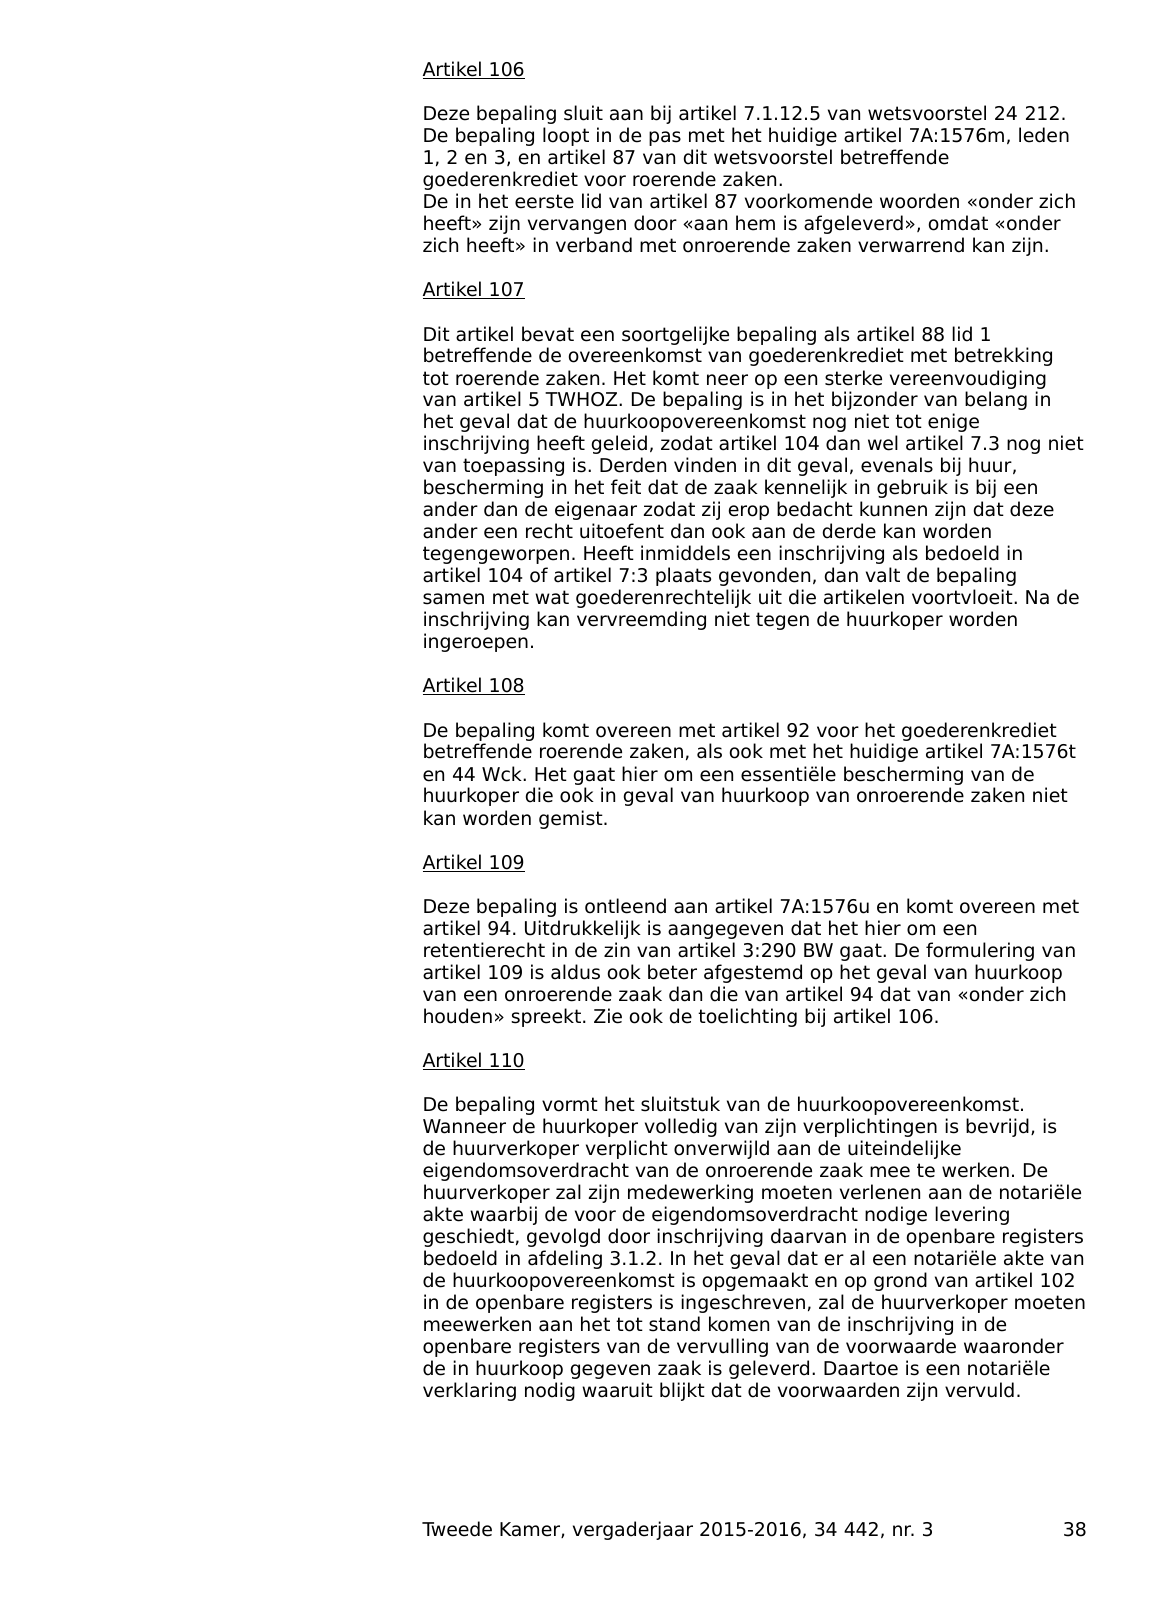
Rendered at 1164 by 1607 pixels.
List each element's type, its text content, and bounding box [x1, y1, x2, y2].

subtitle Artikel 107 [422, 279, 1087, 301]
text Dit artikel bevat een soortgelijke bepaling als artikel 88 lid 1 betreffende de overeenkomst van goederenkrediet met betrekking tot roerende zaken. Het komt neer op een sterke vereenvoudiging van artikel 5 TWHOZ. De bepaling is in het bijzonder van belang in het geval dat de huurkoopovereenkomst nog niet tot enige inschrijving heeft geleid, zodat artikel 104 dan wel artikel 7.3 nog niet van toepassing is. Derden vinden in dit geval, evenals bij huur, bescherming in het feit dat de zaak kennelijk in gebruik is bij een ander dan de eigenaar zodat zij erop bedacht kunnen zijn dat deze ander een recht uitoefent dan ook aan de derde kan worden tegengeworpen. Heeft inmiddels een inschrijving als bedoeld in artikel 104 of artikel 7:3 plaats gevonden, dan valt de bepaling samen met wat goederenrechtelijk uit die artikelen voortvloeit. Na de inschrijving kan vervreemding niet tegen de huurkoper worden ingeroepen. [422, 323, 1087, 653]
text De bepaling vormt het sluitstuk van de huurkoopovereenkomst. Wanneer de huurkoper volledig van zijn verplichtingen is bevrijd, is de huurverkoper verplicht onverwijld aan de uiteindelijke eigendomsoverdracht van de onroerende zaak mee te werken. De huurverkoper zal zijn medewerking moeten verlenen aan de notariële akte waarbij de voor de eigendomsoverdracht nodige levering geschiedt, gevolgd door inschrijving daarvan in de openbare registers bedoeld in afdeling 3.1.2. In het geval dat er al een notariële akte van de huurkoopovereenkomst is opgemaakt en op grond van artikel 102 in de openbare registers is ingeschreven, zal de huurverkoper moeten meewerken aan het tot stand komen van de inschrijving in de openbare registers van de vervulling van de voorwaarde waaronder de in huurkoop gegeven zaak is geleverd. Daartoe is een notariële verklaring nodig waaruit blijkt dat de voorwaarden zijn vervuld. [422, 1094, 1087, 1402]
subtitle Artikel 110 [422, 1050, 1087, 1072]
text De bepaling komt overeen met artikel 92 voor het goederenkrediet betreffende roerende zaken, als ook met het huidige artikel 7A:1576t en 44 Wck. Het gaat hier om een essentiële bescherming van de huurkoper die ook in geval van huurkoop van onroerende zaken niet kan worden gemist. [422, 719, 1087, 829]
subtitle Artikel 109 [422, 852, 1087, 873]
text De in het eerste lid van artikel 87 voorkomende woorden «onder zich heeft» zijn vervangen door «aan hem is afgeleverd», omdat «onder zich heeft» in verband met onroerende zaken verwarrend kan zijn. [422, 191, 1087, 257]
text Deze bepaling sluit aan bij artikel 7.1.12.5 van wetsvoorstel 24 212. De bepaling loopt in de pas met het huidige artikel 7A:1576m, leden 1, 2 en 3, en artikel 87 van dit wetsvoorstel betreffende goederenkrediet voor roerende zaken. [422, 103, 1087, 191]
subtitle Artikel 108 [422, 675, 1087, 697]
text Deze bepaling is ontleend aan artikel 7A:1576u en komt overeen met artikel 94. Uitdrukkelijk is aangegeven dat het hier om een retentierecht in de zin van artikel 3:290 BW gaat. De formulering van artikel 109 is aldus ook beter afgestemd op het geval van huurkoop van een onroerende zaak dan die van artikel 94 dat van «onder zich houden» spreekt. Zie ook de toelichting bij artikel 106. [422, 896, 1087, 1028]
subtitle Artikel 106 [422, 59, 1087, 81]
